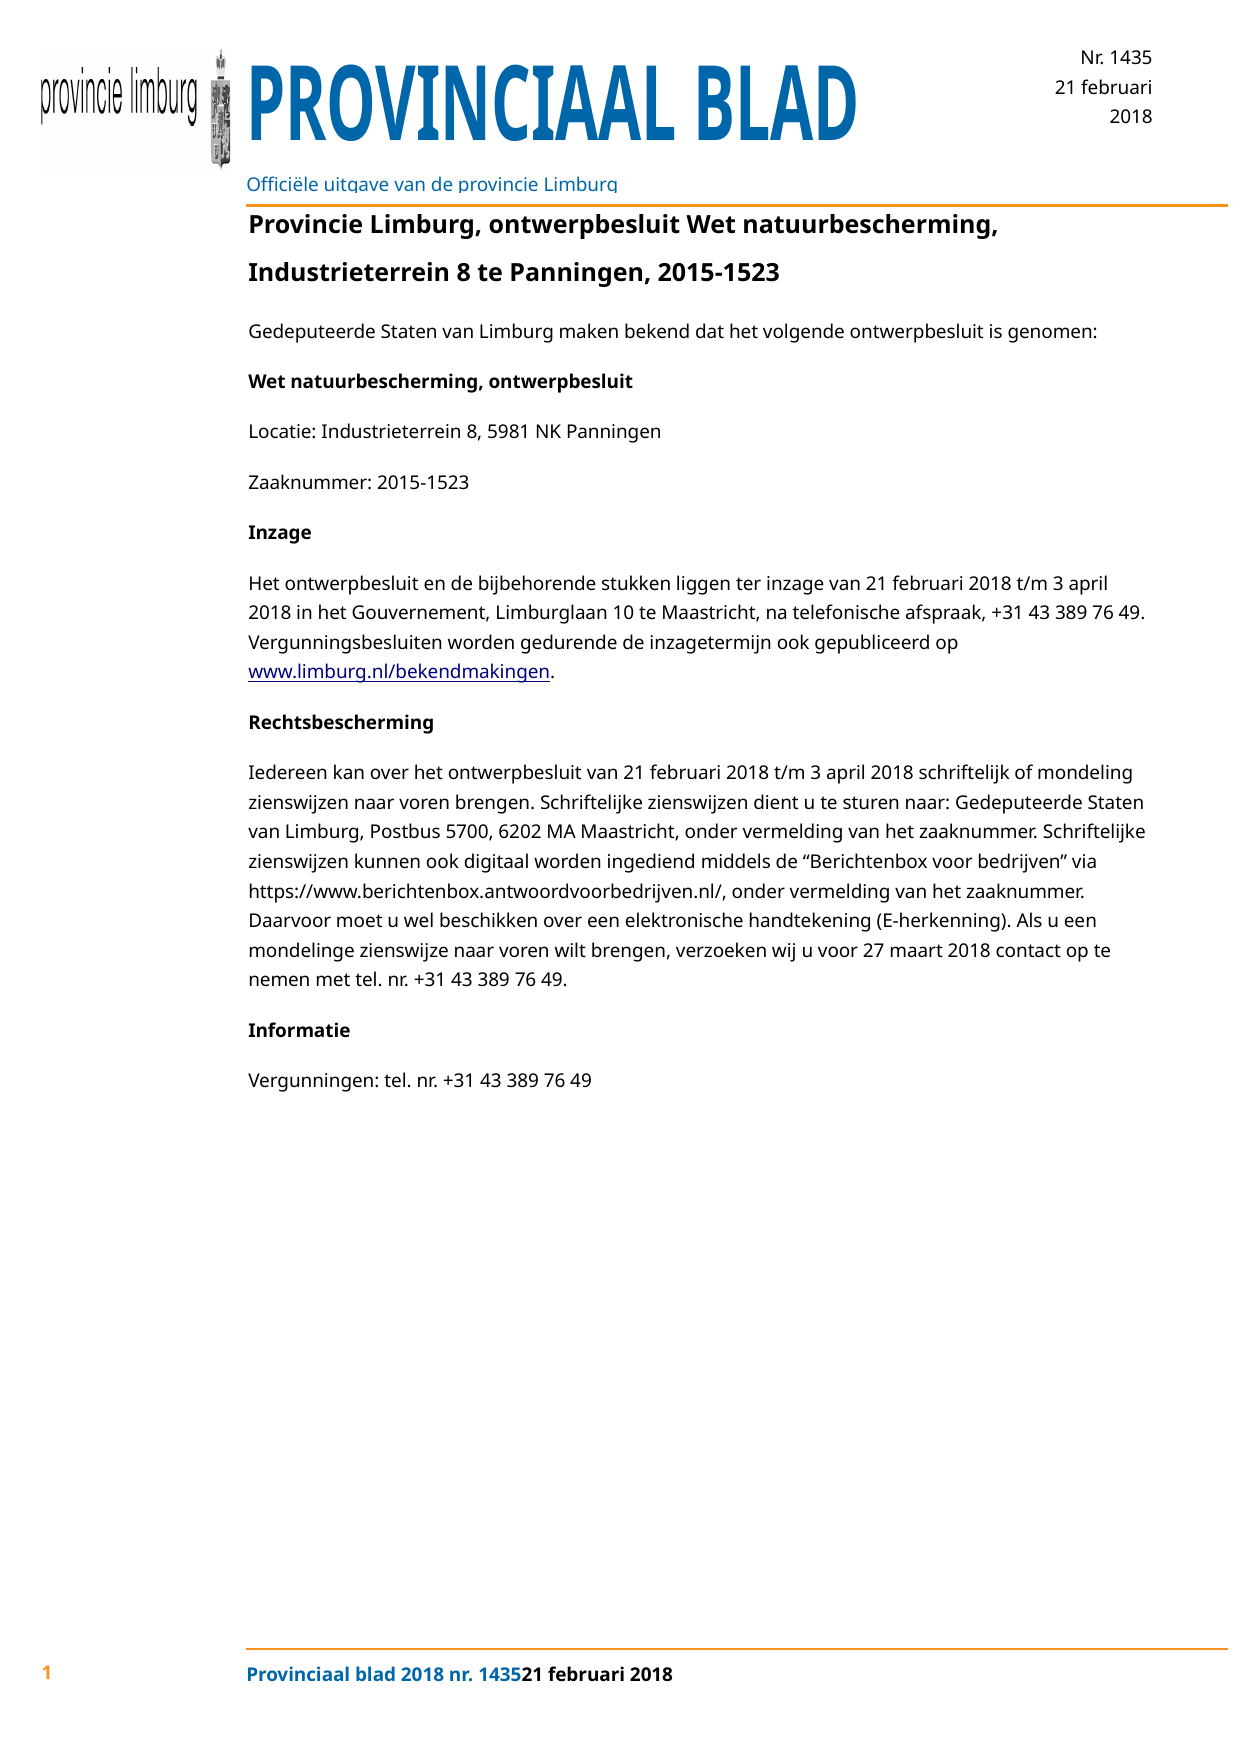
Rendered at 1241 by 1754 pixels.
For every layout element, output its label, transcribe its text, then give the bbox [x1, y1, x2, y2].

text Inzage [248, 519, 1152, 545]
text Provincie Limburg, ontwerpbesluit Wet natuurbescherming, Industrieterrein 8 te Panningen, 2015-1523 [248, 207, 1152, 288]
text Rechtsbescherming [248, 709, 1152, 735]
text Vergunningen: tel. nr. +31 43 389 76 49 [248, 1067, 1152, 1093]
text Wet natuurbescherming, ontwerpbesluit [248, 368, 1152, 394]
text Zaaknummer: 2015-1523 [248, 469, 1152, 495]
text Gedeputeerde Staten van Limburg maken bekend dat het volgende ontwerpbesluit is genomen: [248, 318, 1152, 344]
text Informatie [248, 1017, 1152, 1043]
text Het ontwerpbesluit en de bijbehorende stukken liggen ter inzage van 21 februari 2018 t/m 3 april 2018 in het Gouvernement, Limburglaan 10 te Maastricht, na telefonische afspraak, +31 43 389 76 49. Vergunningsbesluiten worden gedurende de inzagetermijn ook gepubliceerd op www.limburg.nl/bekendmakingen. [248, 570, 1152, 684]
text Iedereen kan over het ontwerpbesluit van 21 februari 2018 t/m 3 april 2018 schriftelijk of mondeling zienswijzen naar voren brengen. Schriftelijke zienswijzen dient u te sturen naar: Gedeputeerde Staten van Limburg, Postbus 5700, 6202 MA Maastricht, onder vermelding van het zaaknummer. Schriftelijke zienswijzen kunnen ook digitaal worden ingediend middels de “Berichtenbox voor bedrijven” via https://www.berichtenbox.antwoordvoorbedrijven.nl/, onder vermelding van het zaaknummer. Daarvoor moet u wel beschikken over een elektronische handtekening (E-herkenning). Als u een mondelinge zienswijze naar voren wilt brengen, verzoeken wij u voor 27 maart 2018 contact op te nemen met tel. nr. +31 43 389 76 49. [248, 759, 1152, 992]
text Locatie: Industrieterrein 8, 5981 NK Panningen [248, 419, 1152, 444]
picture [41, 47, 231, 172]
